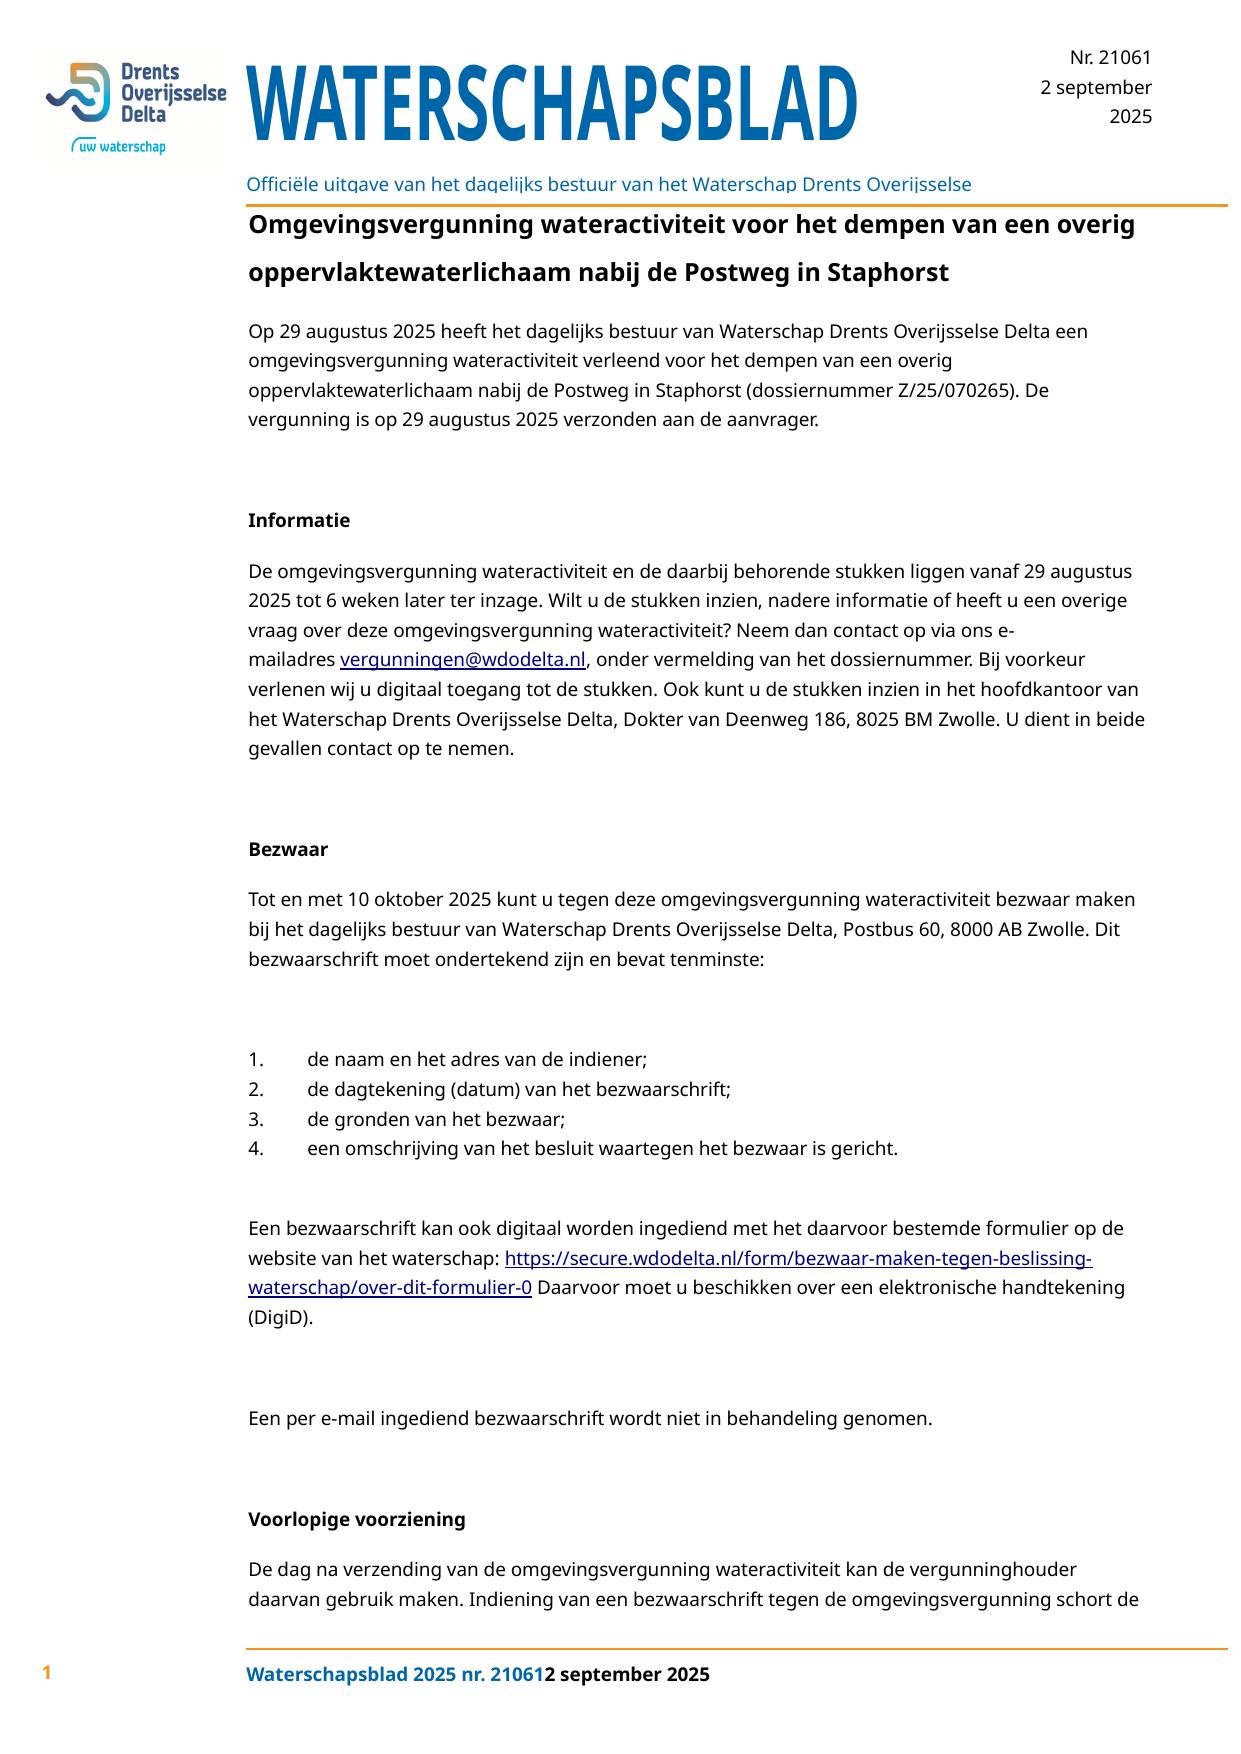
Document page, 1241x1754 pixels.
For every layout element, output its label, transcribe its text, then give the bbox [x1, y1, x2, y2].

text Bezwaar [248, 836, 1152, 862]
list de naam en het adres van de indiener; [248, 1047, 1152, 1072]
list de dagtekening (datum) van het bezwaarschrift; [248, 1076, 1152, 1102]
picture [41, 47, 231, 172]
text Tot en met 10 oktober 2025 kunt u tegen deze omgevingsvergunning wateractiviteit bezwaar maken bij het dagelijks bestuur van Waterschap Drents Overijsselse Delta, Postbus 60, 8000 AB Zwolle. Dit bezwaarschrift moet ondertekend zijn en bevat tenminste: [248, 887, 1152, 972]
text De omgevingsvergunning wateractiviteit en de daarbij behorende stukken liggen vanaf 29 augustus 2025 tot 6 weken later ter inzage. Wilt u de stukken inzien, nadere informatie of heeft u een overige vraag over deze omgevingsvergunning wateractiviteit? Neem dan contact op via ons e-mailadres vergunningen@wdodelta.nl, onder vermelding van het dossiernummer. Bij voorkeur verlenen wij u digitaal toegang tot de stukken. Ook kunt u de stukken inzien in het hoofdkantoor van het Waterschap Drents Overijsselse Delta, Dokter van Deenweg 186, 8025 BM Zwolle. U dient in beide gevallen contact op te nemen. [248, 558, 1152, 761]
text Een bezwaarschrift kan ook digitaal worden ingediend met het daarvoor bestemde formulier op de website van het waterschap: https://secure.wdodelta.nl/form/bezwaar-maken-tegen-beslissing-waterschap/over-dit-formulier-0 Daarvoor moet u beschikken over een elektronische handtekening (DigiD). [248, 1215, 1152, 1330]
list de gronden van het bezwaar; [248, 1106, 1152, 1132]
text De dag na verzending van de omgevingsvergunning wateractiviteit kan de vergunninghouder daarvan gebruik maken. Indiening van een bezwaarschrift tegen de omgevingsvergunning schort de [248, 1556, 1152, 1612]
list een omschrijving van het besluit waartegen het bezwaar is gericht. [248, 1135, 1152, 1161]
text Voorlopige voorziening [248, 1506, 1152, 1532]
text Informatie [248, 507, 1152, 533]
text Een per e-mail ingediend bezwaarschrift wordt niet in behandeling genomen. [248, 1405, 1152, 1431]
text Op 29 augustus 2025 heeft het dagelijks bestuur van Waterschap Drents Overijsselse Delta een omgevingsvergunning wateractiviteit verleend voor het dempen van een overig oppervlaktewaterlichaam nabij de Postweg in Staphorst (dossiernummer Z/25/070265). De vergunning is op 29 augustus 2025 verzonden aan de aanvrager. [248, 318, 1152, 432]
text Omgevingsvergunning wateractiviteit voor het dempen van een overig oppervlaktewaterlichaam nabij de Postweg in Staphorst [248, 207, 1152, 288]
